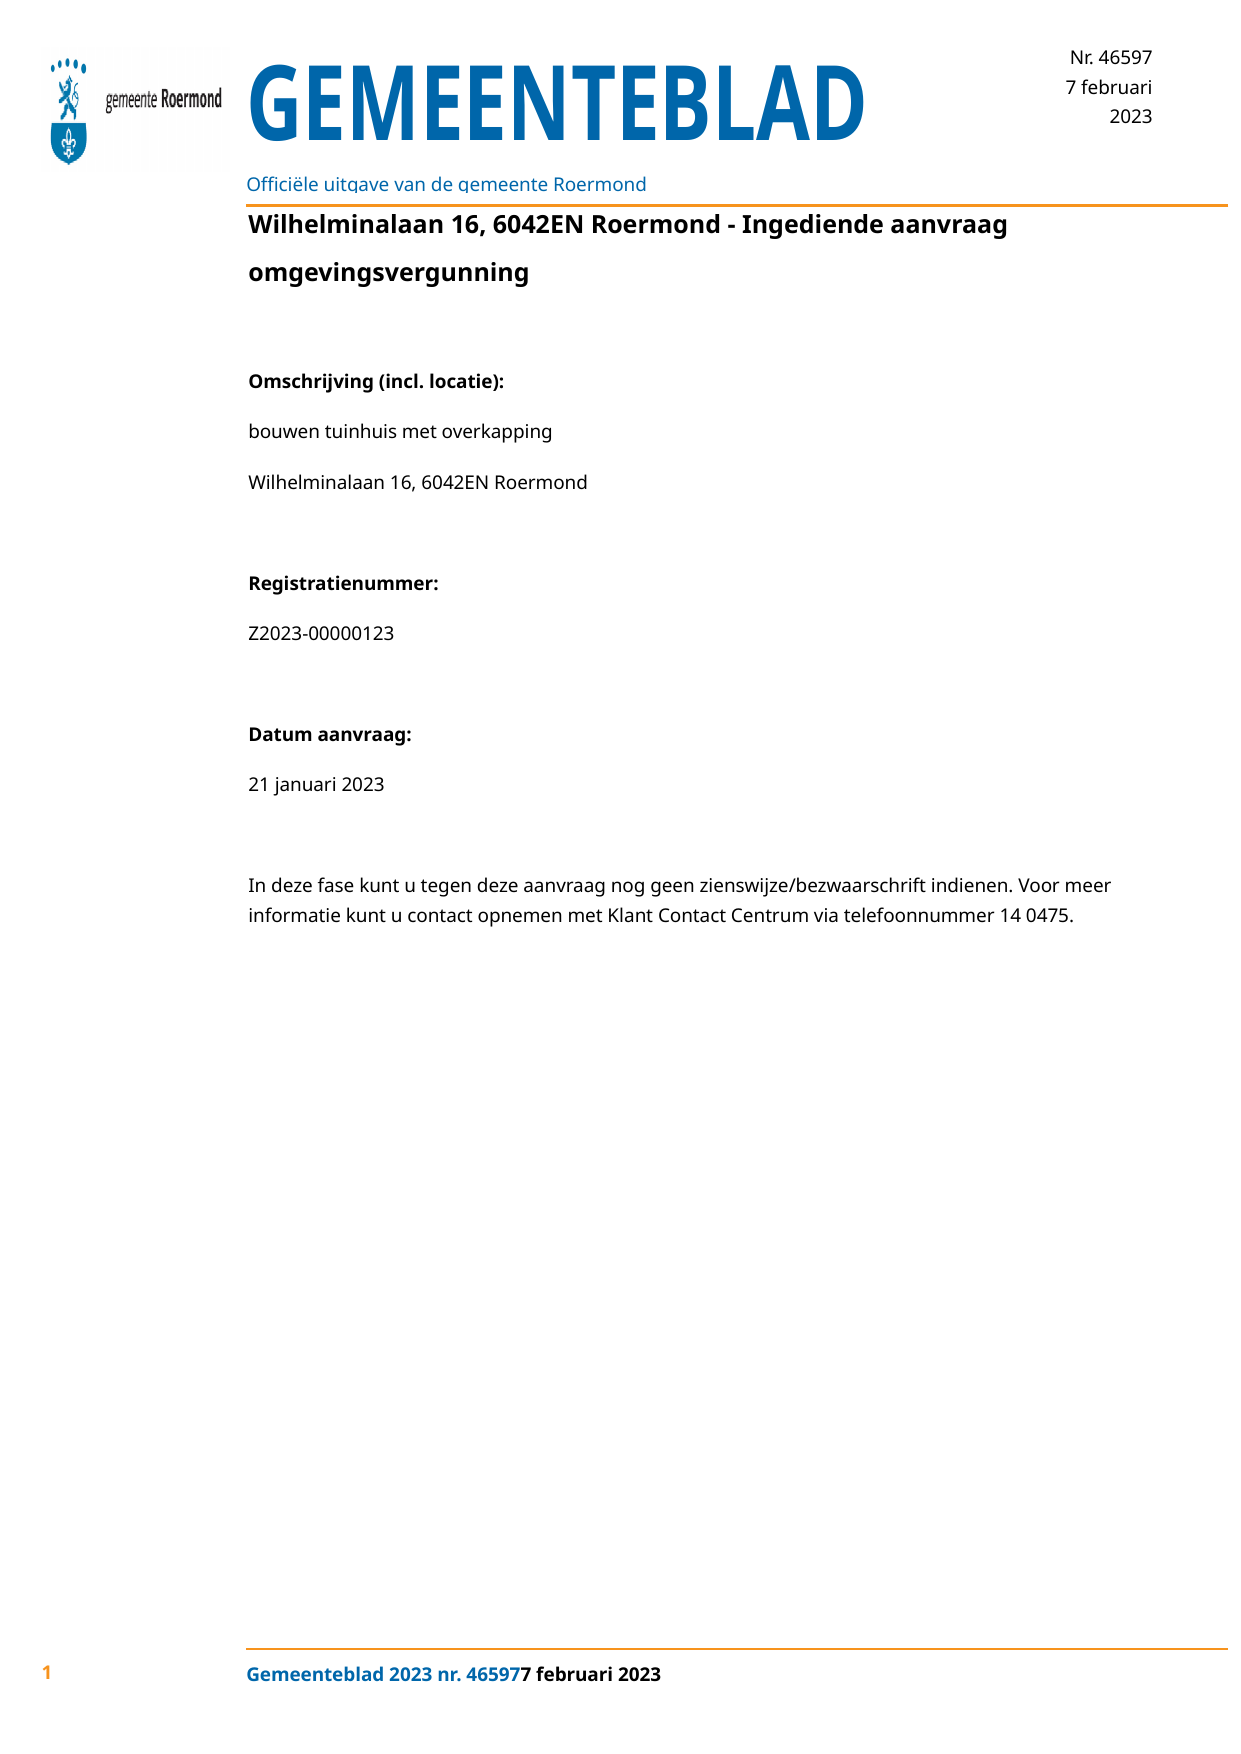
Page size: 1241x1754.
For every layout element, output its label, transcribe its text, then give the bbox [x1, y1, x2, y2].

text In deze fase kunt u tegen deze aanvraag nog geen zienswijze/bezwaarschrift indienen. Voor meer informatie kunt u contact opnemen met Klant Contact Centrum via telefoonnummer 14 0475. [248, 872, 1152, 928]
text Omschrijving (incl. locatie): [248, 368, 1152, 394]
text Wilhelminalaan 16, 6042EN Roermond - Ingediende aanvraag omgevingsvergunning [248, 207, 1152, 288]
text 21 januari 2023 [248, 772, 1152, 797]
text bouwen tuinhuis met overkapping [248, 419, 1152, 444]
text Registratienummer: [248, 570, 1152, 596]
text Datum aanvraag: [248, 721, 1152, 747]
text Wilhelminalaan 16, 6042EN Roermond [248, 469, 1152, 495]
picture [41, 47, 231, 172]
text Z2023-00000123 [248, 620, 1152, 646]
